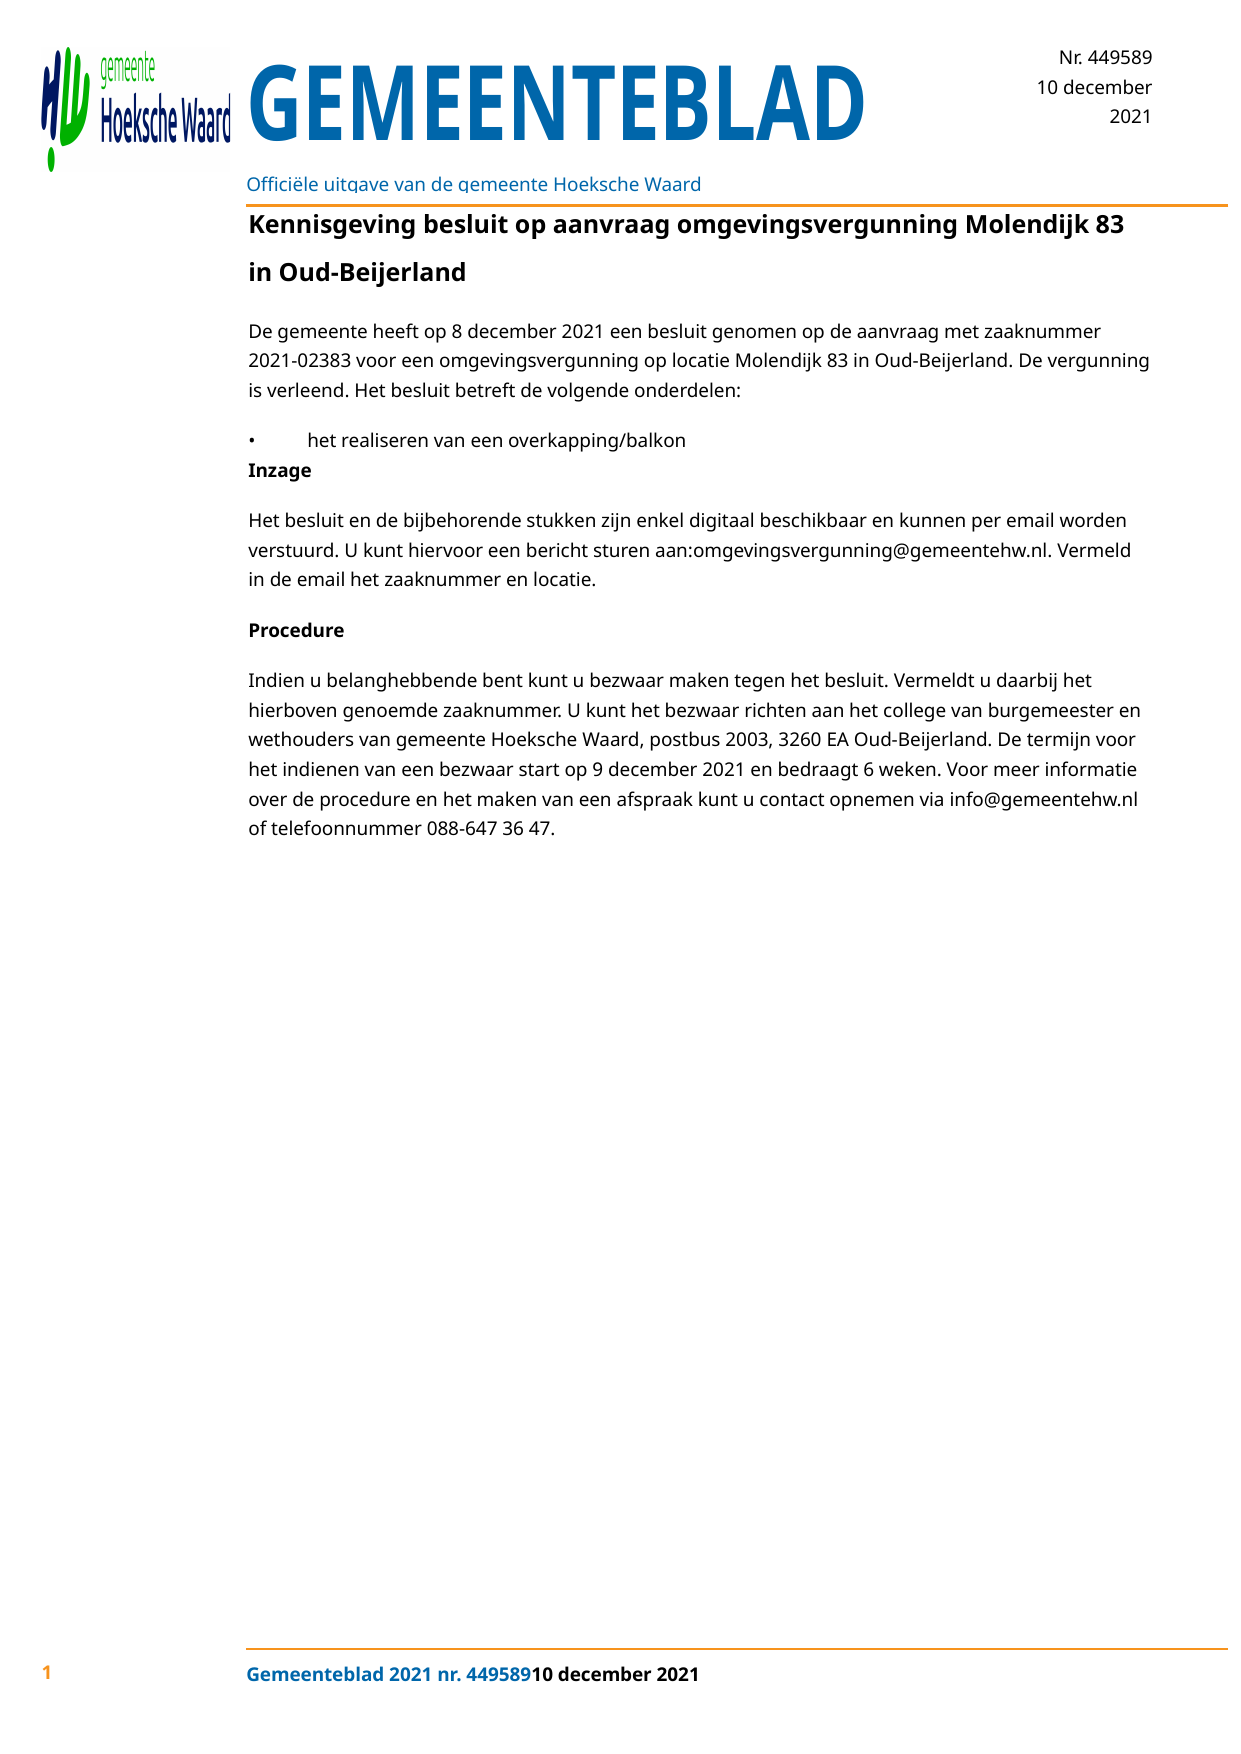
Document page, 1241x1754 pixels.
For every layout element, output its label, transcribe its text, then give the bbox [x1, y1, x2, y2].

text De gemeente heeft op 8 december 2021 een besluit genomen op de aanvraag met zaaknummer 2021-02383 voor een omgevingsvergunning op locatie Molendijk 83 in Oud-Beijerland. De vergunning is verleend. Het besluit betreft de volgende onderdelen: [248, 318, 1152, 403]
text Procedure [248, 617, 1152, 643]
picture [41, 47, 231, 172]
list het realiseren van een overkapping/balkon [248, 427, 1152, 453]
text Het besluit en de bijbehorende stukken zijn enkel digitaal beschikbaar en kunnen per email worden verstuurd. U kunt hiervoor een bericht sturen aan:omgevingsvergunning@gemeentehw.nl. Vermeld in de email het zaaknummer en locatie. [248, 507, 1152, 592]
text Inzage [248, 457, 1152, 483]
text Kennisgeving besluit op aanvraag omgevingsvergunning Molendijk 83 in Oud-Beijerland [248, 207, 1152, 288]
text Indien u belanghebbende bent kunt u bezwaar maken tegen het besluit. Vermeldt u daarbij het hierboven genoemde zaaknummer. U kunt het bezwaar richten aan het college van burgemeester en wethouders van gemeente Hoeksche Waard, postbus 2003, 3260 EA Oud-Beijerland. De termijn voor het indienen van een bezwaar start op 9 december 2021 en bedraagt 6 weken. Voor meer informatie over de procedure en het maken van een afspraak kunt u contact opnemen via info@gemeentehw.nl of telefoonnummer 088-647 36 47. [248, 667, 1152, 841]
